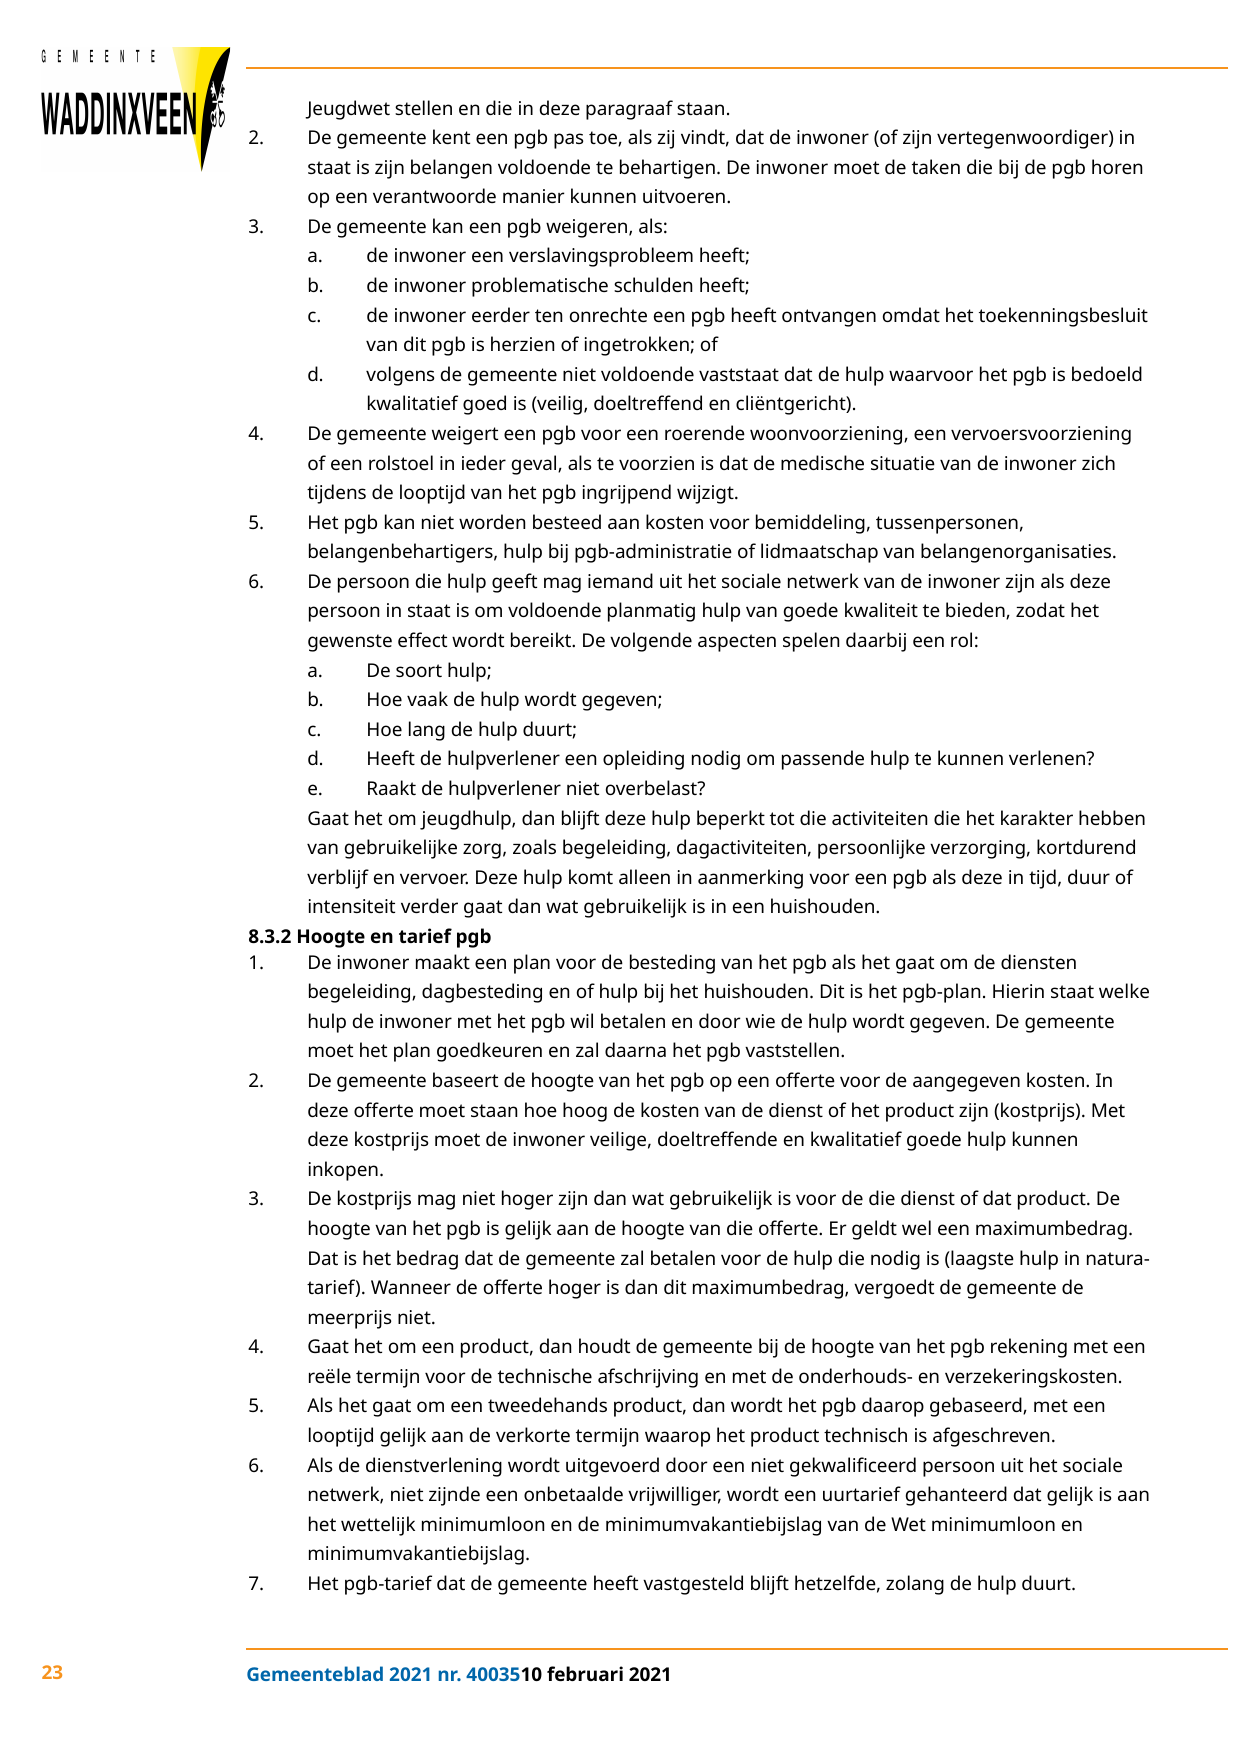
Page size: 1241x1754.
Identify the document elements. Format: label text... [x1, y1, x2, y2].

list Gaat het om een product, dan houdt de gemeente bij de hoogte van het pgb rekening met een reële termijn voor de technische afschrijving en met de onderhouds- en verzekeringskosten. [248, 1333, 1152, 1389]
list Jeugdwet stellen en die in deze paragraaf staan. [248, 95, 1152, 121]
list Het pgb kan niet worden besteed aan kosten voor bemiddeling, tussenpersonen, belangenbehartigers, hulp bij pgb-administratie of lidmaatschap van belangenorganisaties. [248, 509, 1152, 564]
list Gaat het om jeugdhulp, dan blijft deze hulp beperkt tot die activiteiten die het karakter hebben van gebruikelijke zorg, zoals begeleiding, dagactiviteiten, persoonlijke verzorging, kortdurend verblijf en vervoer. Deze hulp komt alleen in aanmerking voor een pgb als deze in tijd, duur of intensiteit verder gaat dan wat gebruikelijk is in een huishouden. [248, 805, 1152, 919]
list Als de dienstverlening wordt uitgevoerd door een niet gekwalificeerd persoon uit het sociale netwerk, niet zijnde een onbetaalde vrijwilliger, wordt een uurtarief gehanteerd dat gelijk is aan het wettelijk minimumloon en de minimumvakantiebijslag van de Wet minimumloon en minimumvakantiebijslag. [248, 1452, 1152, 1566]
list De kostprijs mag niet hoger zijn dan wat gebruikelijk is voor de die dienst of dat product. De hoogte van het pgb is gelijk aan de hoogte van die offerte. Er geldt wel een maximumbedrag. Dat is het bedrag dat de gemeente zal betalen voor de hulp die nodig is (laagste hulp in natura-tarief). Wanneer de offerte hoger is dan dit maximumbedrag, vergoedt de gemeente de meerprijs niet. [248, 1186, 1152, 1329]
list de inwoner eerder ten onrechte een pgb heeft ontvangen omdat het toekenningsbesluit van dit pgb is herzien of ingetrokken; of [307, 302, 1152, 357]
list De persoon die hulp geeft mag iemand uit het sociale netwerk van de inwoner zijn als deze persoon in staat is om voldoende planmatig hulp van goede kwaliteit te bieden, zodat het gewenste effect wordt bereikt. De volgende aspecten spelen daarbij een rol: [248, 568, 1152, 653]
list Hoe lang de hulp duurt; [307, 716, 1152, 742]
list De gemeente weigert een pgb voor een roerende woonvoorziening, een vervoersvoorziening of een rolstoel in ieder geval, als te voorzien is dat de medische situatie van de inwoner zich tijdens de looptijd van het pgb ingrijpend wijzigt. [248, 420, 1152, 505]
list De gemeente baseert de hoogte van het pgb op een offerte voor de aangegeven kosten. In deze offerte moet staan hoe hoog de kosten van de dienst of het product zijn (kostprijs). Met deze kostprijs moet de inwoner veilige, doeltreffende en kwalitatief goede hulp kunnen inkopen. [248, 1067, 1152, 1182]
list Heeft de hulpverlener een opleiding nodig om passende hulp te kunnen verlenen? [307, 746, 1152, 771]
list Raakt de hulpverlener niet overbelast? [307, 775, 1152, 801]
list de inwoner een verslavingsprobleem heeft; [307, 243, 1152, 268]
list De soort hulp; [307, 657, 1152, 683]
list De inwoner maakt een plan voor de besteding van het pgb als het gaat om de diensten begeleiding, dagbesteding en of hulp bij het huishouden. Dit is het pgb-plan. Hierin staat welke hulp de inwoner met het pgb wil betalen en door wie de hulp wordt gegeven. De gemeente moet het plan goedkeuren en zal daarna het pgb vaststellen. [248, 949, 1152, 1063]
list volgens de gemeente niet voldoende vaststaat dat de hulp waarvoor het pgb is bedoeld kwalitatief goed is (veilig, doeltreffend en cliëntgericht). [307, 361, 1152, 416]
list Hoe vaak de hulp wordt gegeven; [307, 686, 1152, 712]
list Als het gaat om een tweedehands product, dan wordt het pgb daarop gebaseerd, met een looptijd gelijk aan de verkorte termijn waarop het product technisch is afgeschreven. [248, 1393, 1152, 1448]
list Het pgb-tarief dat de gemeente heeft vastgesteld blijft hetzelfde, zolang de hulp duurt. [248, 1570, 1152, 1596]
list De gemeente kan een pgb weigeren, als: [248, 213, 1152, 239]
list de inwoner problematische schulden heeft; [307, 272, 1152, 298]
text 8.3.2 Hoogte en tarief pgb [248, 923, 1152, 949]
picture [41, 47, 231, 172]
list De gemeente kent een pgb pas toe, als zij vindt, dat de inwoner (of zijn vertegenwoordiger) in staat is zijn belangen voldoende te behartigen. De inwoner moet de taken die bij de pgb horen op een verantwoorde manier kunnen uitvoeren. [248, 124, 1152, 209]
